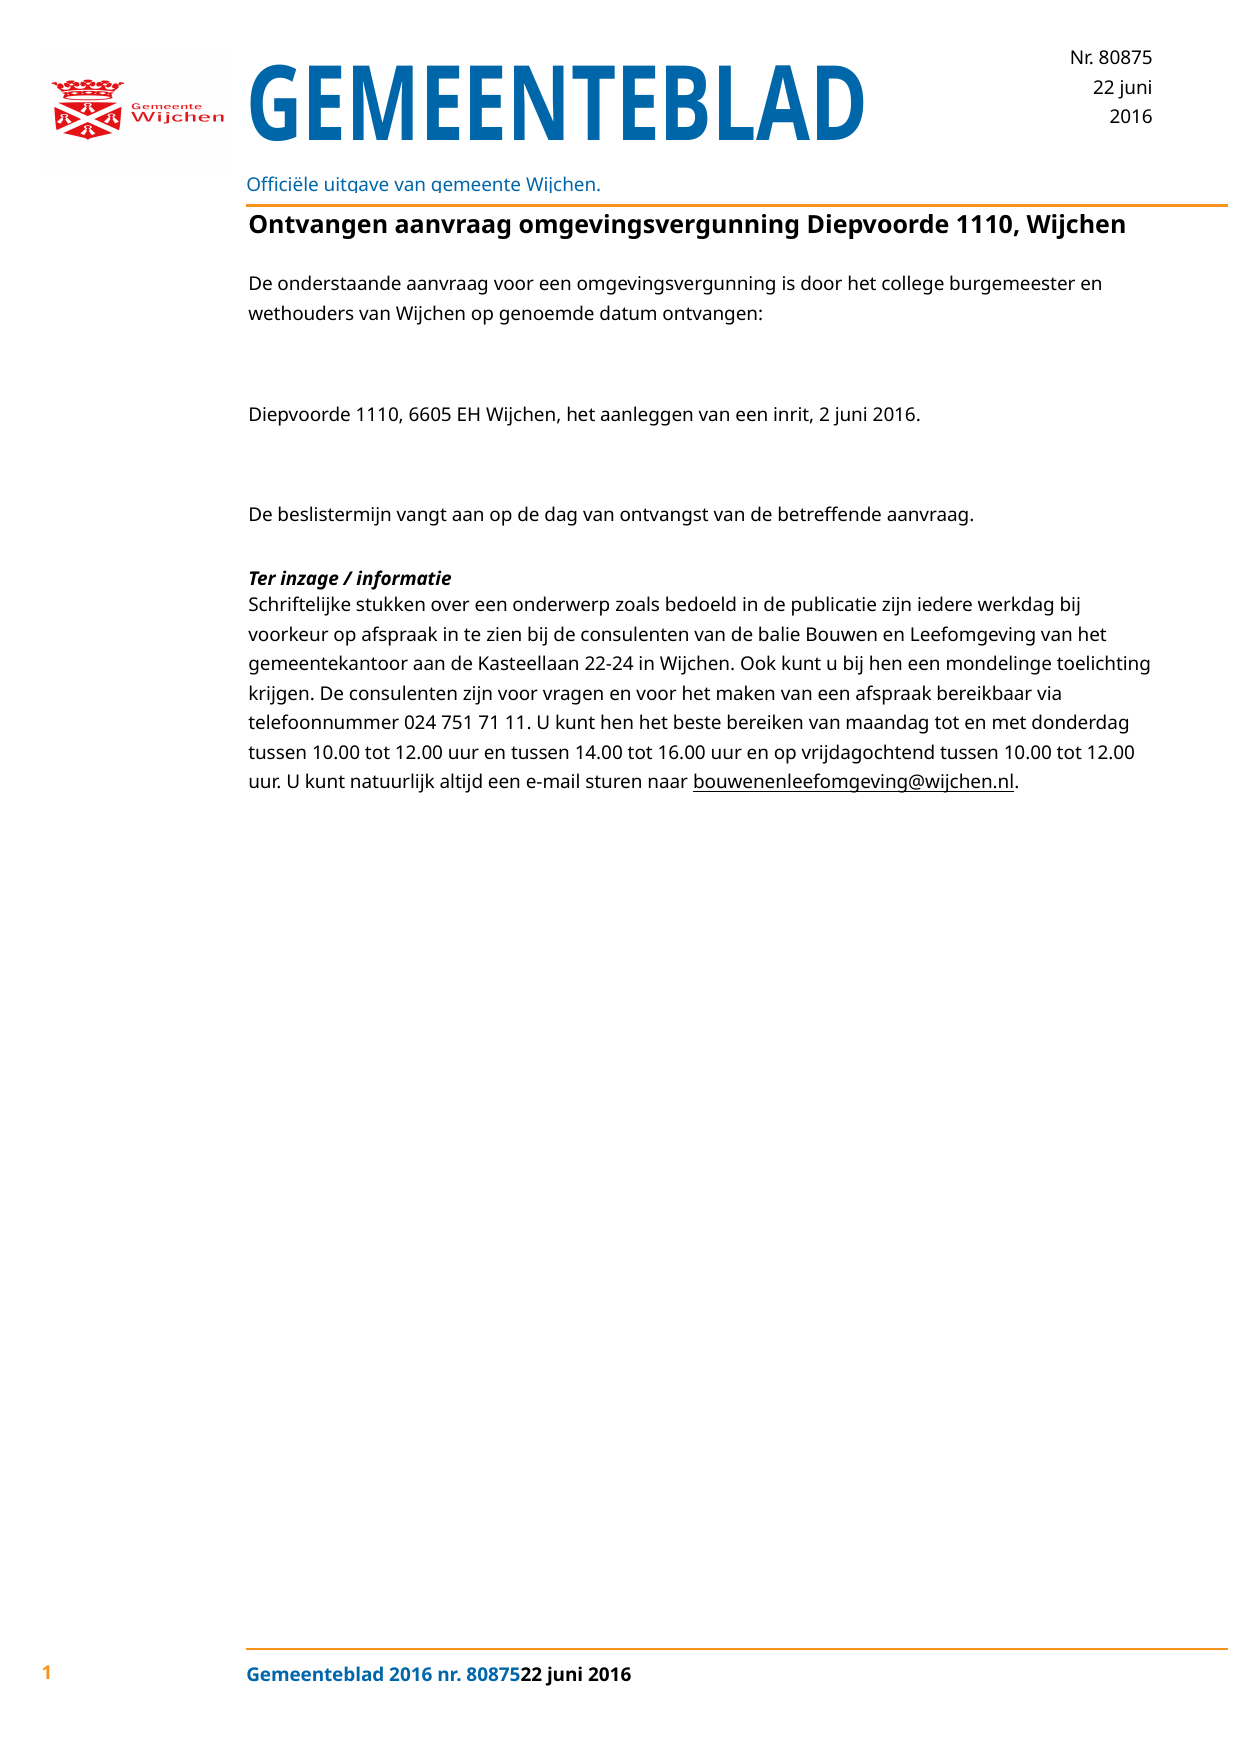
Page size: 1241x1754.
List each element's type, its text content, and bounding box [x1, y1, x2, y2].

text Ter inzage / informatie [248, 566, 1152, 591]
text De onderstaande aanvraag voor een omgevingsvergunning is door het college burgemeester en wethouders van Wijchen op genoemde datum ontvangen: [248, 270, 1152, 326]
text Schriftelijke stukken over een onderwerp zoals bedoeld in de publicatie zijn iedere werkdag bij voorkeur op afspraak in te zien bij de consulenten van de balie Bouwen en Leefomgeving van het gemeentekantoor aan de Kasteellaan 22-24 in Wijchen. Ook kunt u bij hen een mondelinge toelichting krijgen. De consulenten zijn voor vragen en voor het maken van een afspraak bereikbaar via telefoonnummer 024 751 71 11. U kunt hen het beste bereiken van maandag tot en met donderdag tussen 10.00 tot 12.00 uur en tussen 14.00 tot 16.00 uur en op vrijdagochtend tussen 10.00 tot 12.00 uur. U kunt natuurlijk altijd een e-mail sturen naar bouwenenleefomgeving@wijchen.nl. [248, 591, 1152, 794]
picture [41, 47, 231, 172]
text De beslistermijn vangt aan op de dag van ontvangst van de betreffende aanvraag. [248, 502, 1152, 527]
text Ontvangen aanvraag omgevingsvergunning Diepvoorde 1110, Wijchen [248, 207, 1152, 241]
text Diepvoorde 1110, 6605 EH Wijchen, het aanleggen van een inrit, 2 juni 2016. [248, 401, 1152, 426]
